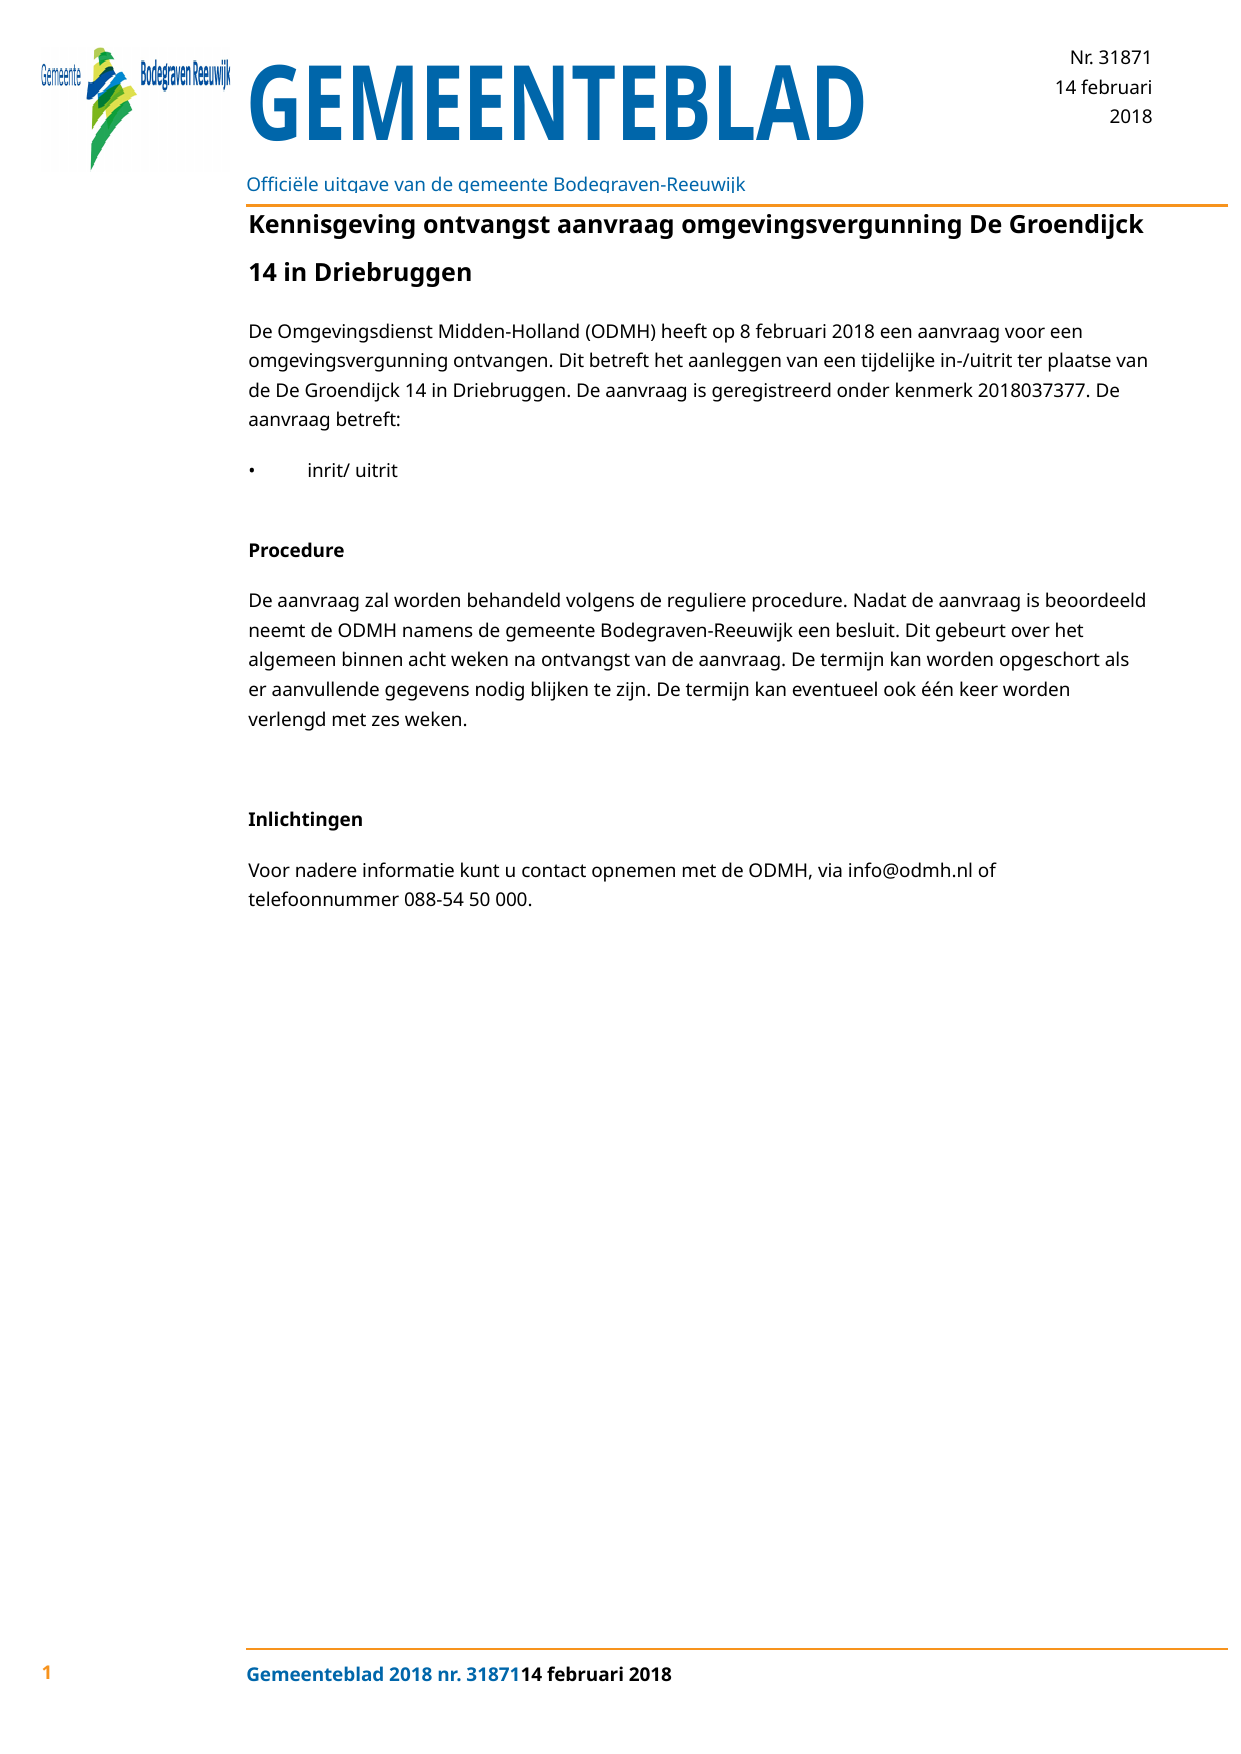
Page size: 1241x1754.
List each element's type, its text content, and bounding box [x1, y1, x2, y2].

text Procedure [248, 537, 1152, 563]
text De Omgevingsdienst Midden-Holland (ODMH) heeft op 8 februari 2018 een aanvraag voor een omgevingsvergunning ontvangen. Dit betreft het aanleggen van een tijdelijke in-/uitrit ter plaatse van de De Groendijck 14 in Driebruggen. De aanvraag is geregistreerd onder kenmerk 2018037377. De aanvraag betreft: [248, 318, 1152, 432]
text Voor nadere informatie kunt u contact opnemen met de ODMH, via info@odmh.nl of telefoonnummer 088-54 50 000. [248, 857, 1152, 912]
list inrit/ uitrit [248, 457, 1152, 483]
text Inlichtingen [248, 807, 1152, 832]
text De aanvraag zal worden behandeld volgens de reguliere procedure. Nadat de aanvraag is beoordeeld neemt de ODMH namens de gemeente Bodegraven-Reeuwijk een besluit. Dit gebeurt over het algemeen binnen acht weken na ontvangst van de aanvraag. De termijn kan worden opgeschort als er aanvullende gegevens nodig blijken te zijn. De termijn kan eventueel ook één keer worden verlengd met zes weken. [248, 587, 1152, 732]
text Kennisgeving ontvangst aanvraag omgevingsvergunning De Groendijck 14 in Driebruggen [248, 207, 1152, 288]
picture [41, 47, 231, 172]
